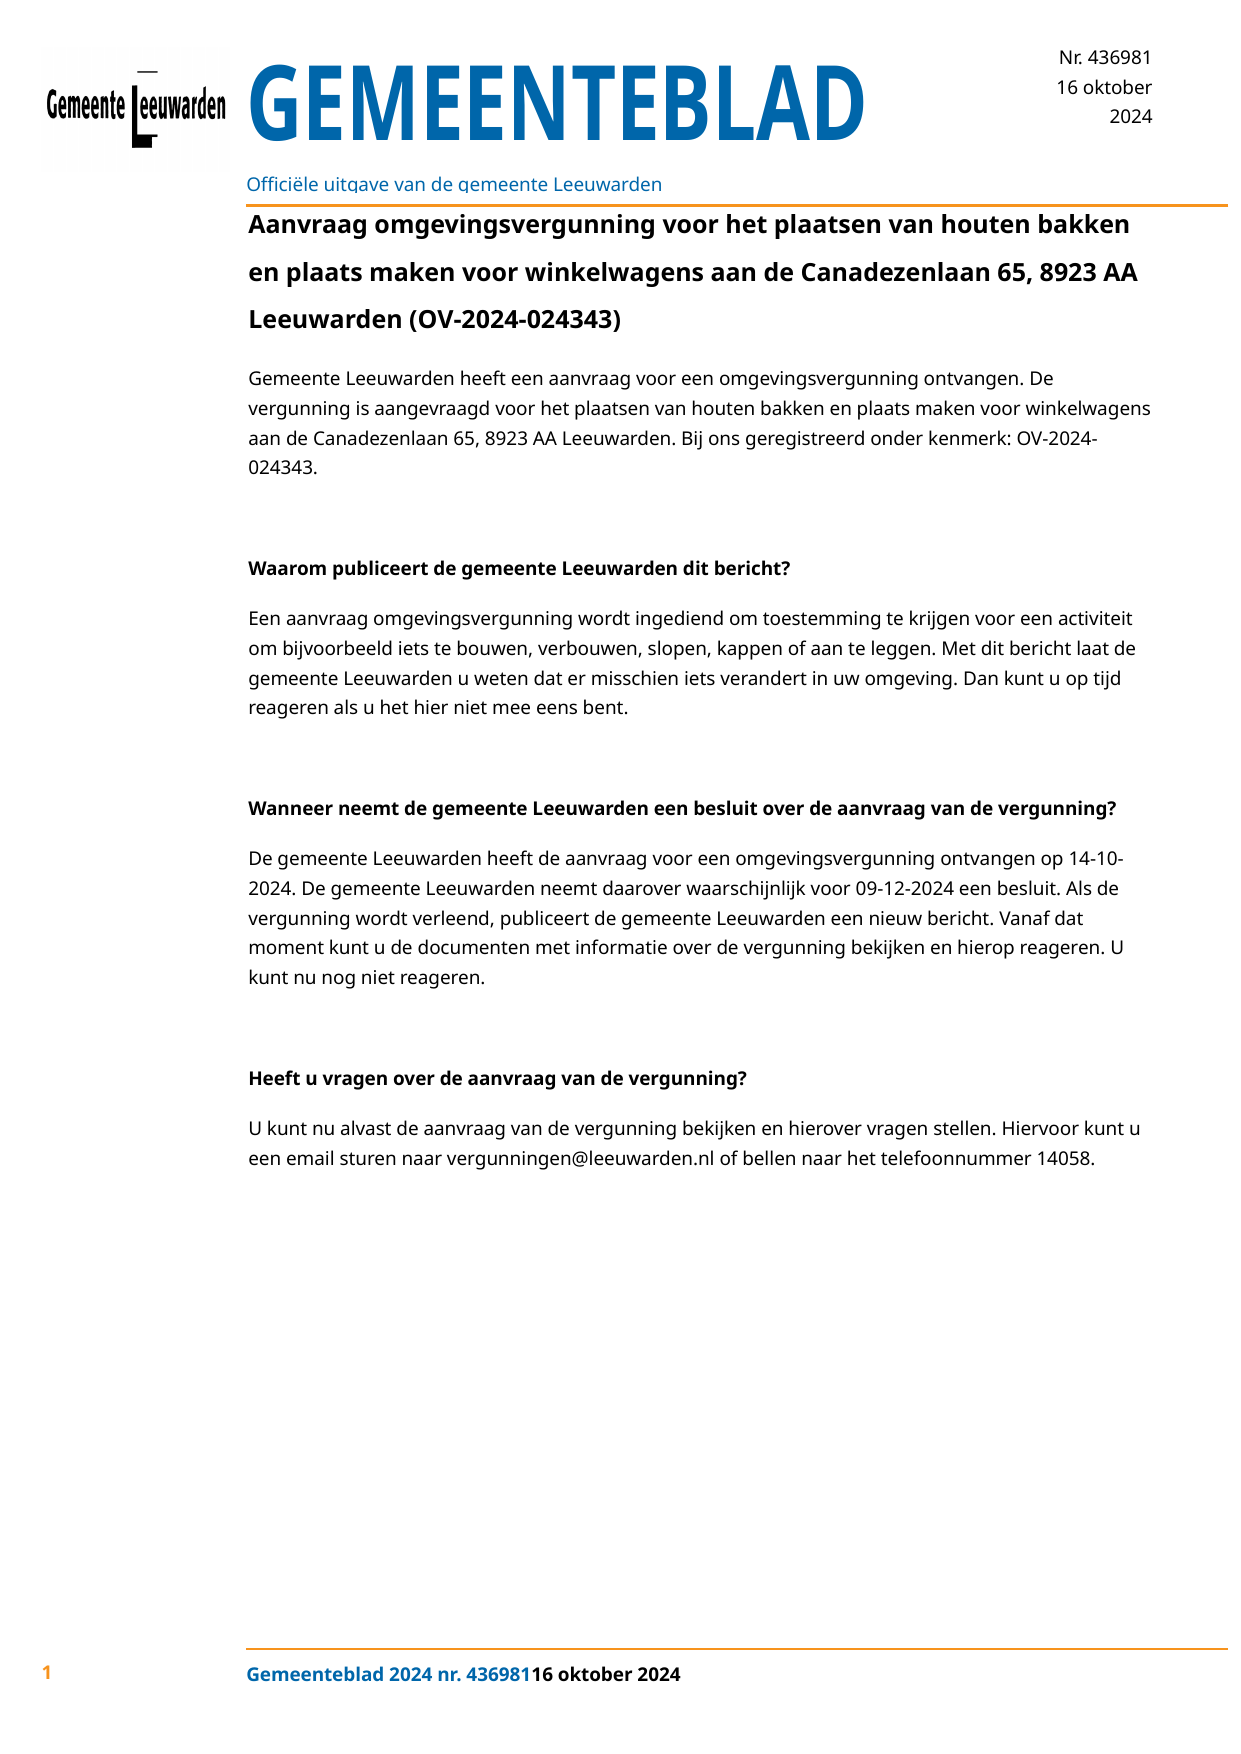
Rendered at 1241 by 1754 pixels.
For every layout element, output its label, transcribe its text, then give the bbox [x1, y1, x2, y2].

text Wanneer neemt de gemeente Leeuwarden een besluit over de aanvraag van de vergunning? [248, 795, 1152, 821]
text U kunt nu alvast de aanvraag van de vergunning bekijken en hierover vragen stellen. Hiervoor kunt u een email sturen naar vergunningen@leeuwarden.nl of bellen naar het telefoonnummer 14058. [248, 1115, 1152, 1170]
text Een aanvraag omgevingsvergunning wordt ingediend om toestemming te krijgen voor een activiteit om bijvoorbeeld iets te bouwen, verbouwen, slopen, kappen of aan te leggen. Met dit bericht laat de gemeente Leeuwarden u weten dat er misschien iets verandert in uw omgeving. Dan kunt u op tijd reageren als u het hier niet mee eens bent. [248, 606, 1152, 720]
text De gemeente Leeuwarden heeft de aanvraag voor een omgevingsvergunning ontvangen op 14-10-2024. De gemeente Leeuwarden neemt daarover waarschijnlijk voor 09-12-2024 een besluit. Als de vergunning wordt verleend, publiceert de gemeente Leeuwarden een nieuw bericht. Vanaf dat moment kunt u de documenten met informatie over de vergunning bekijken en hierop reageren. U kunt nu nog niet reageren. [248, 846, 1152, 989]
text Waarom publiceert de gemeente Leeuwarden dit bericht? [248, 555, 1152, 581]
picture [41, 47, 231, 172]
text Heeft u vragen over de aanvraag van de vergunning? [248, 1065, 1152, 1090]
text Aanvraag omgevingsvergunning voor het plaatsen van houten bakken en plaats maken voor winkelwagens aan de Canadezenlaan 65, 8923 AA Leeuwarden (OV-2024-024343) [248, 207, 1152, 336]
text Gemeente Leeuwarden heeft een aanvraag voor een omgevingsvergunning ontvangen. De vergunning is aangevraagd voor het plaatsen van houten bakken en plaats maken voor winkelwagens aan de Canadezenlaan 65, 8923 AA Leeuwarden. Bij ons geregistreerd onder kenmerk: OV-2024-024343. [248, 366, 1152, 480]
